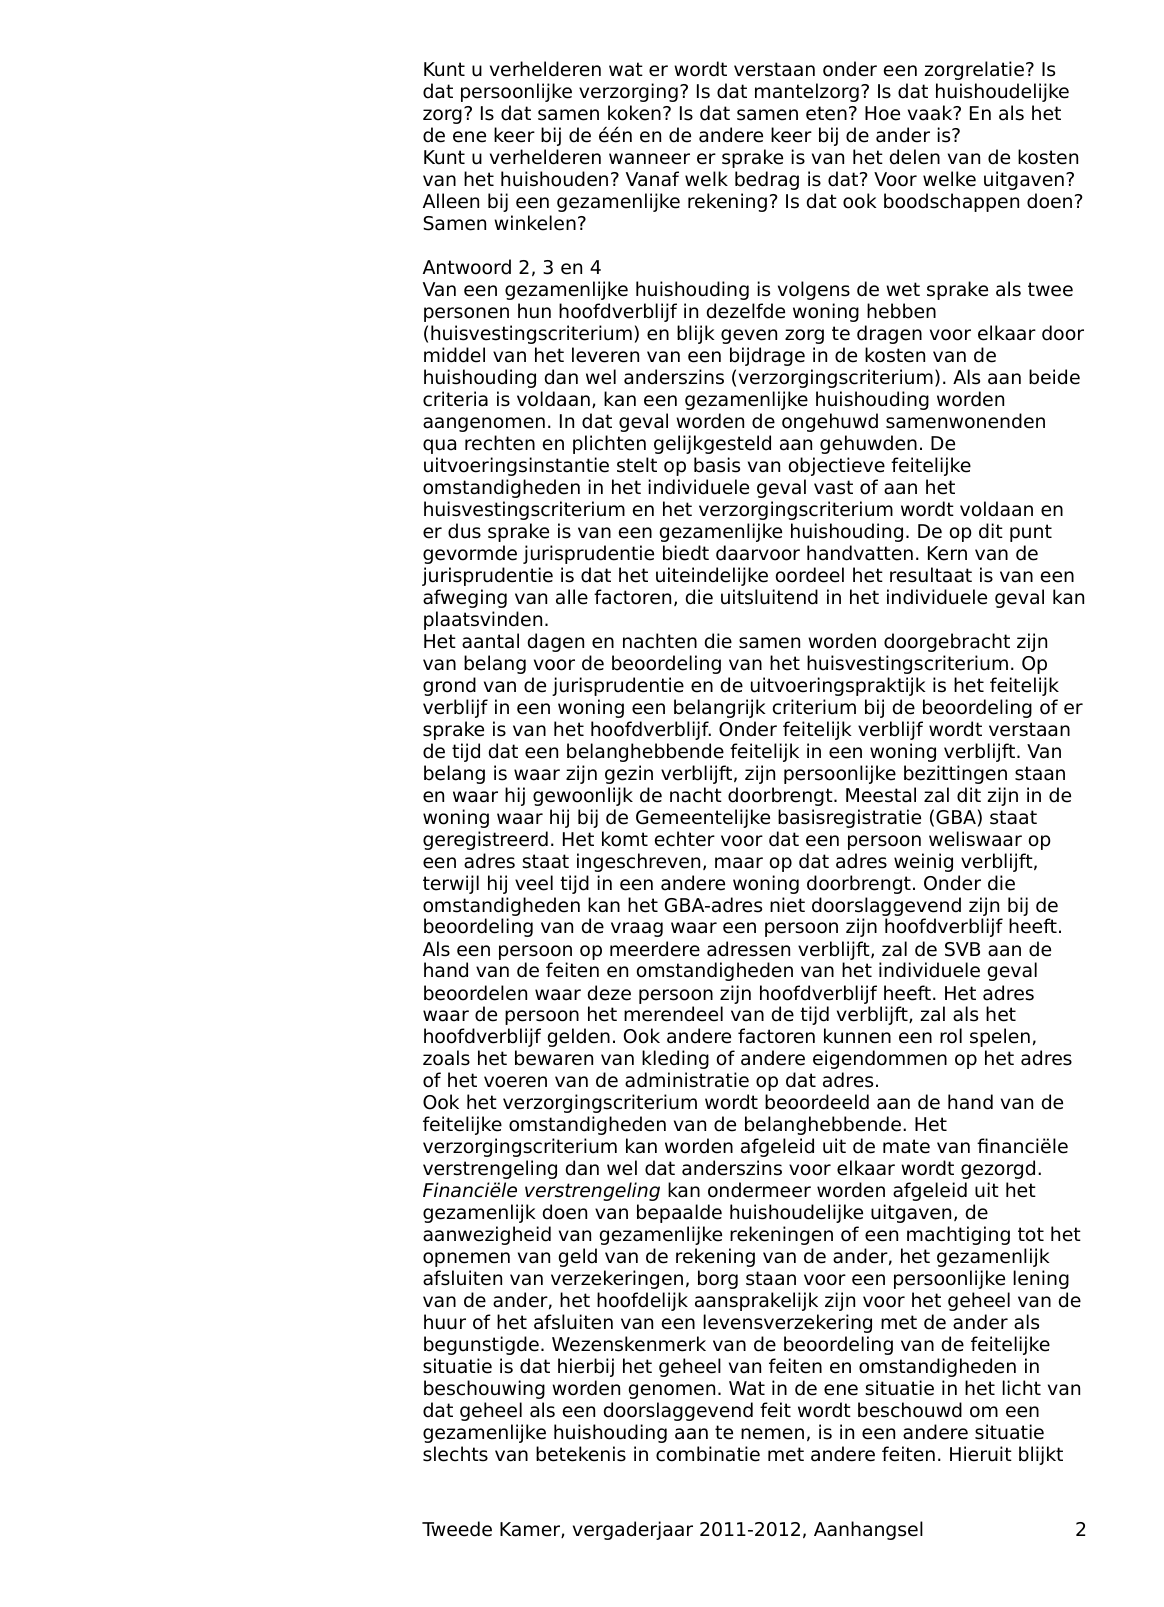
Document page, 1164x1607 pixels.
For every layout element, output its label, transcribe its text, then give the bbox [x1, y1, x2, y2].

text Financiële verstrengeling kan ondermeer worden afgeleid uit het gezamenlijk doen van bepaalde huishoudelijke uitgaven, de aanwezigheid van gezamenlijke rekeningen of een machtiging tot het opnemen van geld van de rekening van de ander, het gezamenlijk afsluiten van verzekeringen, borg staan voor een persoonlijke lening van de ander, het hoofdelijk aansprakelijk zijn voor het geheel van de huur of het afsluiten van een levensverzekering met de ander als begunstigde. Wezenskenmerk van de beoordeling van de feitelijke situatie is dat hierbij het geheel van feiten en omstandigheden in beschouwing worden genomen. Wat in de ene situatie in het licht van dat geheel als een doorslaggevend feit wordt beschouwd om een gezamenlijke huishouding aan te nemen, is in een andere situatie slechts van betekenis in combinatie met andere feiten. Hieruit blijkt [422, 1180, 1087, 1466]
text Kunt u verhelderen wanneer er sprake is van het delen van de kosten van het huishouden? Vanaf welk bedrag is dat? Voor welke uitgaven? Alleen bij een gezamenlijke rekening? Is dat ook boodschappen doen? Samen winkelen? [422, 147, 1087, 235]
text Kunt u verhelderen wat er wordt verstaan onder een zorgrelatie? Is dat persoonlijke verzorging? Is dat mantelzorg? Is dat huishoudelijke zorg? Is dat samen koken? Is dat samen eten? Hoe vaak? En als het de ene keer bij de één en de andere keer bij de ander is? [422, 59, 1087, 147]
text Het aantal dagen en nachten die samen worden doorgebracht zijn van belang voor de beoordeling van het huisvestingscriterium. Op grond van de jurisprudentie en de uitvoeringspraktijk is het feitelijk verblijf in een woning een belangrijk criterium bij de beoordeling of er sprake is van het hoofdverblijf. Onder feitelijk verblijf wordt verstaan de tijd dat een belanghebbende feitelijk in een woning verblijft. Van belang is waar zijn gezin verblijft, zijn persoonlijke bezittingen staan en waar hij gewoonlijk de nacht doorbrengt. Meestal zal dit zijn in de woning waar hij bij de Gemeentelijke basisregistratie (GBA) staat geregistreerd. Het komt echter voor dat een persoon weliswaar op een adres staat ingeschreven, maar op dat adres weinig verblijft, terwijl hij veel tijd in een andere woning doorbrengt. Onder die omstandigheden kan het GBA-adres niet doorslaggevend zijn bij de beoordeling van de vraag waar een persoon zijn hoofdverblijf heeft. Als een persoon op meerdere adressen verblijft, zal de SVB aan de hand van de feiten en omstandigheden van het individuele geval beoordelen waar deze persoon zijn hoofdverblijf heeft. Het adres waar de persoon het merendeel van de tijd verblijft, zal als het hoofdverblijf gelden. Ook andere factoren kunnen een rol spelen, zoals het bewaren van kleding of andere eigendommen op het adres of het voeren van de administratie op dat adres. [422, 631, 1087, 1092]
text Ook het verzorgingscriterium wordt beoordeeld aan de hand van de feitelijke omstandigheden van de belanghebbende. Het verzorgingscriterium kan worden afgeleid uit de mate van financiële verstrengeling dan wel dat anderszins voor elkaar wordt gezorgd. [422, 1092, 1087, 1180]
text Antwoord 2, 3 en 4 [422, 257, 1087, 279]
text Van een gezamenlijke huishouding is volgens de wet sprake als twee personen hun hoofdverblijf in dezelfde woning hebben (huisvestingscriterium) en blijk geven zorg te dragen voor elkaar door middel van het leveren van een bijdrage in de kosten van de huishouding dan wel anderszins (verzorgingscriterium). Als aan beide criteria is voldaan, kan een gezamenlijke huishouding worden aangenomen. In dat geval worden de ongehuwd samenwonenden qua rechten en plichten gelijkgesteld aan gehuwden. De uitvoeringsinstantie stelt op basis van objectieve feitelijke omstandigheden in het individuele geval vast of aan het huisvestingscriterium en het verzorgingscriterium wordt voldaan en er dus sprake is van een gezamenlijke huishouding. De op dit punt gevormde jurisprudentie biedt daarvoor handvatten. Kern van de jurisprudentie is dat het uiteindelijke oordeel het resultaat is van een afweging van alle factoren, die uitsluitend in het individuele geval kan plaatsvinden. [422, 279, 1087, 631]
